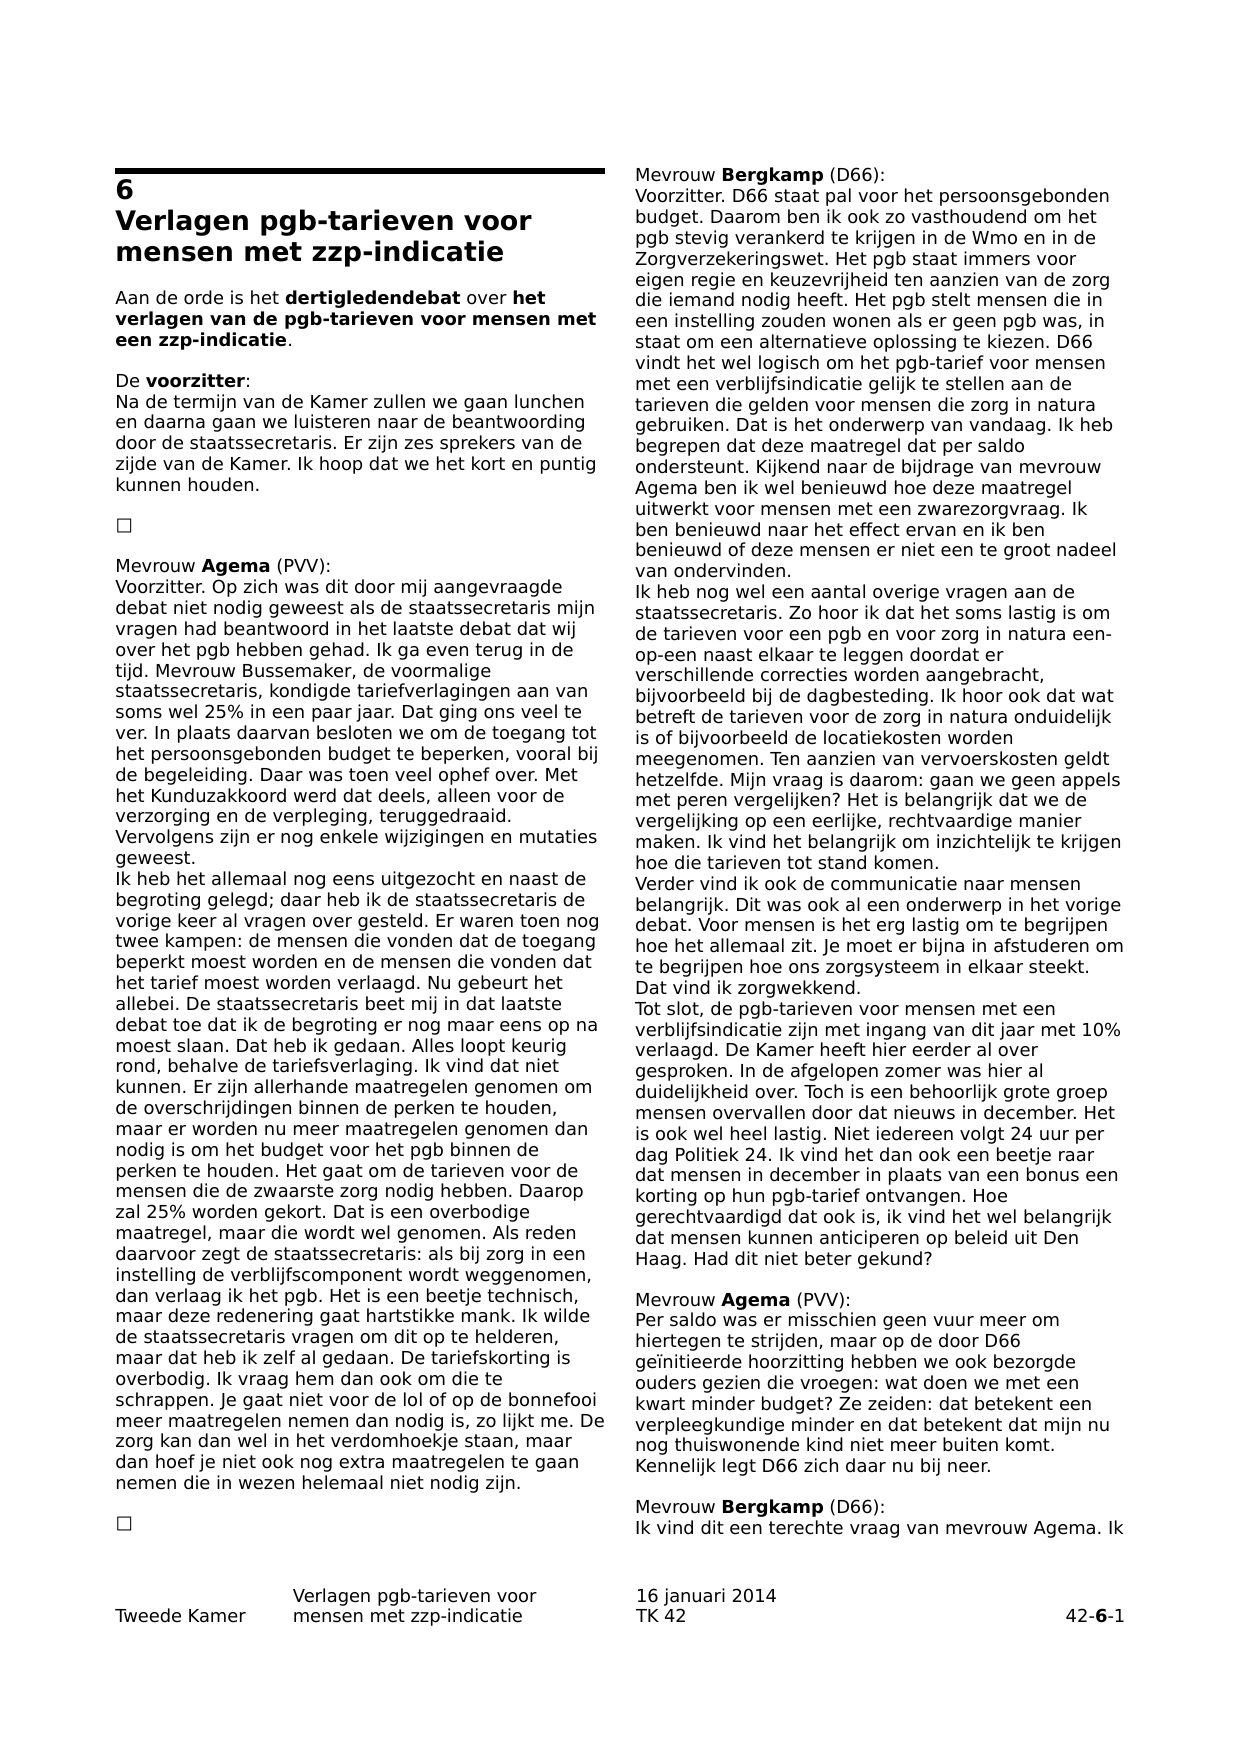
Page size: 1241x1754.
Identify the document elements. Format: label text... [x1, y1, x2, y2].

text Mevrouw Agema (PVV): [635, 1289, 1125, 1310]
text Aan de orde is het dertigledendebat over het verlagen van de pgb-tarieven voor mensen met een zzp-indicatie. [115, 288, 605, 351]
text Ik heb het allemaal nog eens uitgezocht en naast de begroting gelegd; daar heb ik de staatssecretaris de vorige keer al vragen over gesteld. Er waren toen nog twee kampen: de mensen die vonden dat de toegang beperkt moest worden en de mensen die vonden dat het tarief moest worden verlaagd. Nu gebeurt het allebei. De staatssecretaris beet mij in dat laatste debat toe dat ik de begroting er nog maar eens op na moest slaan. Dat heb ik gedaan. Alles loopt keurig rond, behalve de tariefsverlaging. Ik vind dat niet kunnen. Er zijn allerhande maatregelen genomen om de overschrijdingen binnen de perken te houden, maar er worden nu meer maatregelen genomen dan nodig is om het budget voor het pgb binnen de perken te houden. Het gaat om de tarieven voor de mensen die de zwaarste zorg nodig hebben. Daarop zal 25% worden gekort. Dat is een overbodige maatregel, maar die wordt wel genomen. Als reden daarvoor zegt de staatssecretaris: als bij zorg in een instelling de verblijfscomponent wordt weggenomen, dan verlaag ik het pgb. Het is een beetje technisch, maar deze redenering gaat hartstikke mank. Ik wilde de staatssecretaris vragen om dit op te helderen, maar dat heb ik zelf al gedaan. De tariefskorting is overbodig. Ik vraag hem dan ook om die te schrappen. Je gaat niet voor de lol of op de bonnefooi meer maatregelen nemen dan nodig is, zo lijkt me. De zorg kan dan wel in het verdomhoekje staan, maar dan hoef je niet ook nog extra maatregelen te gaan nemen die in wezen helemaal niet nodig zijn. [115, 869, 605, 1494]
text ⬜ [115, 1514, 605, 1534]
text ⬜ [115, 516, 605, 536]
title 6 Verlagen pgb-tarieven voor mensen met zzp-indicatie [115, 174, 605, 268]
text Mevrouw Bergkamp (D66): [635, 1497, 1125, 1517]
text Verder vind ik ook de communicatie naar mensen belangrijk. Dit was ook al een onderwerp in het vorige debat. Voor mensen is het erg lastig om te begrijpen hoe het allemaal zit. Je moet er bijna in afstuderen om te begrijpen hoe ons zorgsysteem in elkaar steekt. Dat vind ik zorgwekkend. [635, 873, 1125, 998]
text De voorzitter: [115, 371, 605, 391]
text Voorzitter. D66 staat pal voor het persoonsgebonden budget. Daarom ben ik ook zo vasthoudend om het pgb stevig verankerd te krijgen in de Wmo en in de Zorgverzekeringswet. Het pgb staat immers voor eigen regie en keuzevrijheid ten aanzien van de zorg die iemand nodig heeft. Het pgb stelt mensen die in een instelling zouden wonen als er geen pgb was, in staat om een alternatieve oplossing te kiezen. D66 vindt het wel logisch om het pgb-tarief voor mensen met een verblijfsindicatie gelijk te stellen aan de tarieven die gelden voor mensen die zorg in natura gebruiken. Dat is het onderwerp van vandaag. Ik heb begrepen dat deze maatregel dat per saldo ondersteunt. Kijkend naar de bijdrage van mevrouw Agema ben ik wel benieuwd hoe deze maatregel uitwerkt voor mensen met een zwarezorgvraag. Ik ben benieuwd naar het effect ervan en ik ben benieuwd of deze mensen er niet een te groot nadeel van ondervinden. [635, 186, 1125, 582]
text Ik heb nog wel een aantal overige vragen aan de staatssecretaris. Zo hoor ik dat het soms lastig is om de tarieven voor een pgb en voor zorg in natura een-op-een naast elkaar te leggen doordat er verschillende correcties worden aangebracht, bijvoorbeeld bij de dagbesteding. Ik hoor ook dat wat betreft de tarieven voor de zorg in natura onduidelijk is of bijvoorbeeld de locatiekosten worden meegenomen. Ten aanzien van vervoerskosten geldt hetzelfde. Mijn vraag is daarom: gaan we geen appels met peren vergelijken? Het is belangrijk dat we de vergelijking op een eerlijke, rechtvaardige manier maken. Ik vind het belangrijk om inzichtelijk te krijgen hoe die tarieven tot stand komen. [635, 582, 1125, 873]
text Na de termijn van de Kamer zullen we gaan lunchen en daarna gaan we luisteren naar de beantwoording door de staatssecretaris. Er zijn zes sprekers van de zijde van de Kamer. Ik hoop dat we het kort en puntig kunnen houden. [115, 391, 605, 496]
text Mevrouw Bergkamp (D66): [635, 165, 1125, 186]
text Mevrouw Agema (PVV): [115, 556, 605, 577]
text Ik vind dit een terechte vraag van mevrouw Agema. Ik [635, 1517, 1125, 1538]
text Tot slot, de pgb-tarieven voor mensen met een verblijfsindicatie zijn met ingang van dit jaar met 10% verlaagd. De Kamer heeft hier eerder al over gesproken. In de afgelopen zomer was hier al duidelijkheid over. Toch is een behoorlijk grote groep mensen overvallen door dat nieuws in december. Het is ook wel heel lastig. Niet iedereen volgt 24 uur per dag Politiek 24. Ik vind het dan ook een beetje raar dat mensen in december in plaats van een bonus een korting op hun pgb-tarief ontvangen. Hoe gerechtvaardigd dat ook is, ik vind het wel belangrijk dat mensen kunnen anticiperen op beleid uit Den Haag. Had dit niet beter gekund? [635, 998, 1125, 1269]
text Per saldo was er misschien geen vuur meer om hiertegen te strijden, maar op de door D66 geïnitieerde hoorzitting hebben we ook bezorgde ouders gezien die vroegen: wat doen we met een kwart minder budget? Ze zeiden: dat betekent een verpleegkundige minder en dat betekent dat mijn nu nog thuiswonende kind niet meer buiten komt. Kennelijk legt D66 zich daar nu bij neer. [635, 1310, 1125, 1477]
text Voorzitter. Op zich was dit door mij aangevraagde debat niet nodig geweest als de staatssecretaris mijn vragen had beantwoord in het laatste debat dat wij over het pgb hebben gehad. Ik ga even terug in de tijd. Mevrouw Bussemaker, de voormalige staatssecretaris, kondigde tariefverlagingen aan van soms wel 25% in een paar jaar. Dat ging ons veel te ver. In plaats daarvan besloten we om de toegang tot het persoonsgebonden budget te beperken, vooral bij de begeleiding. Daar was toen veel ophef over. Met het Kunduzakkoord werd dat deels, alleen voor de verzorging en de verpleging, teruggedraaid. Vervolgens zijn er nog enkele wijzigingen en mutaties geweest. [115, 577, 605, 869]
